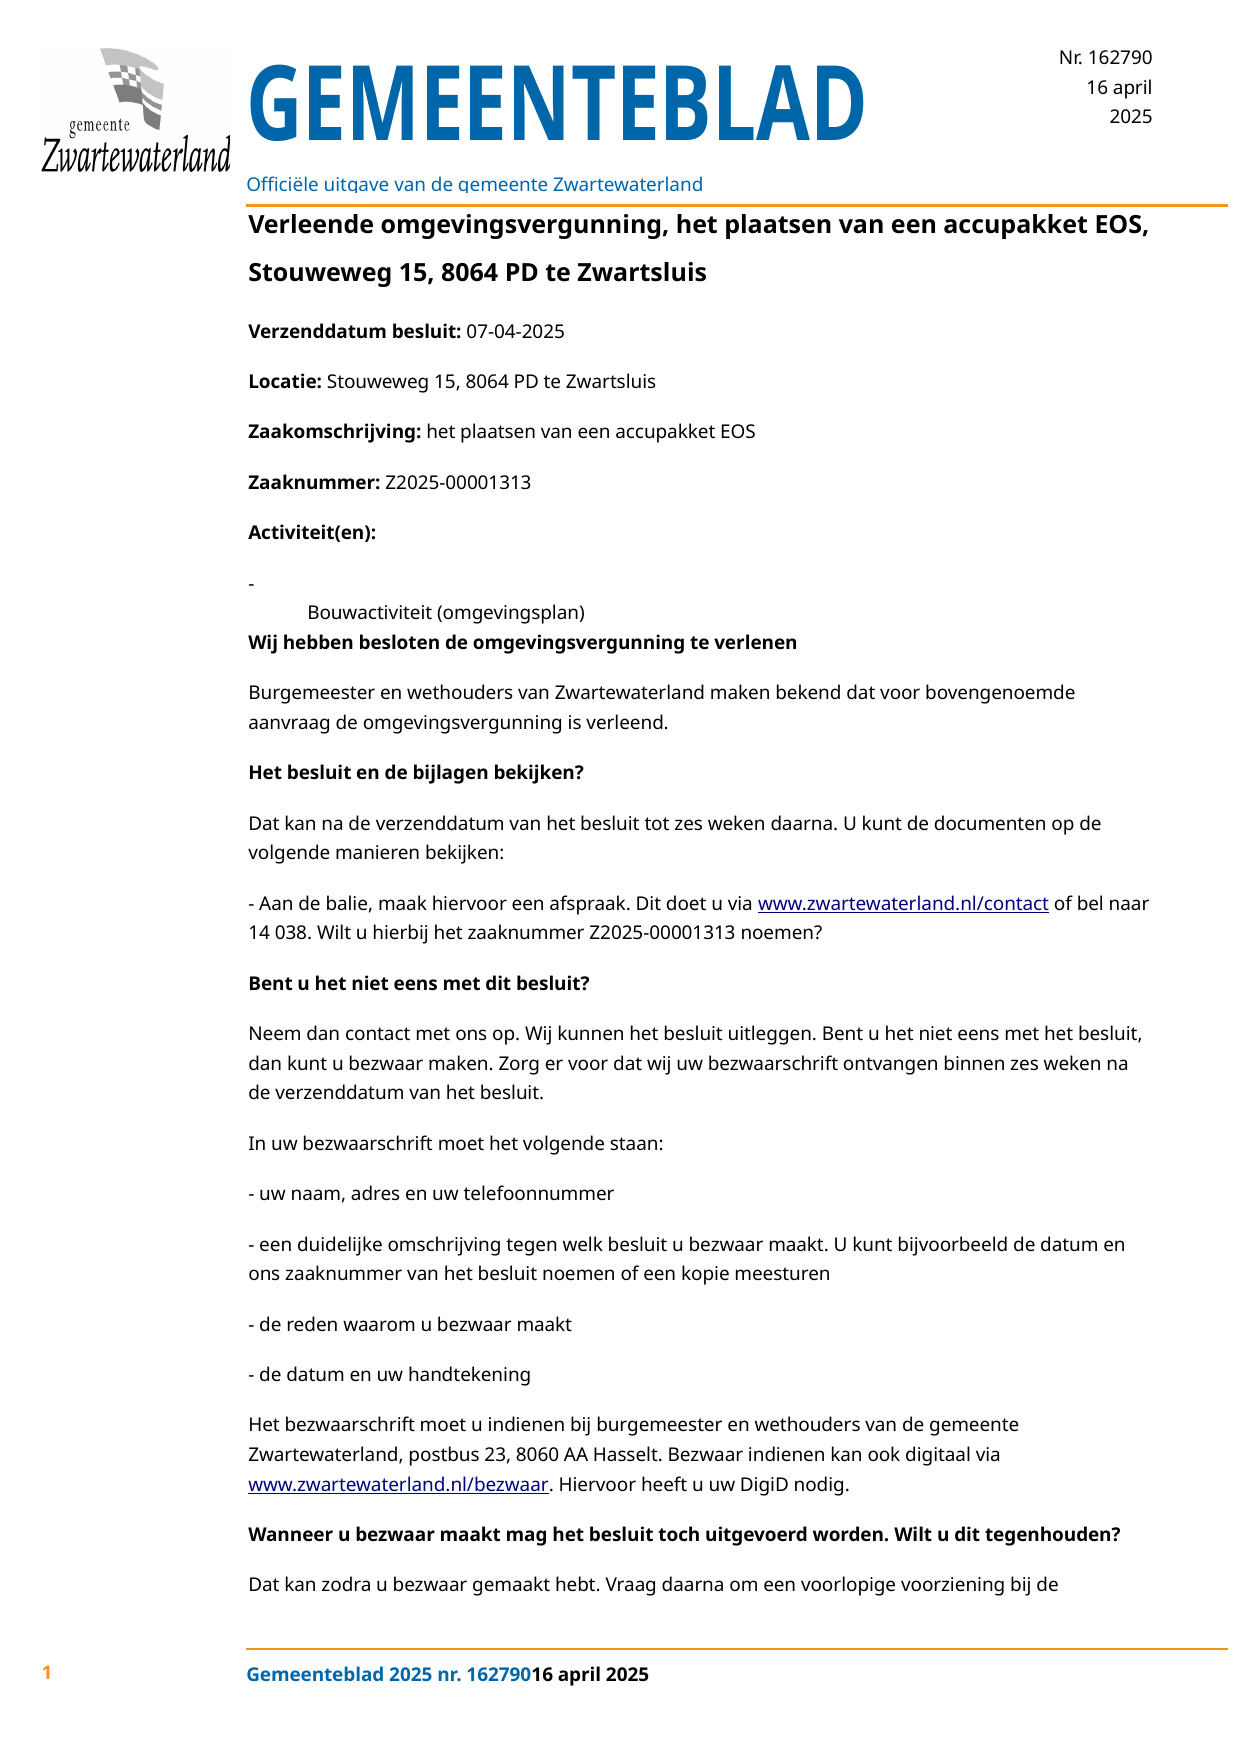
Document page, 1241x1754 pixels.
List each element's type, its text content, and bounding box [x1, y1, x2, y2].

text - een duidelijke omschrijving tegen welk besluit u bezwaar maakt. U kunt bijvoorbeeld de datum en ons zaaknummer van het besluit noemen of een kopie meesturen [248, 1231, 1152, 1286]
text Zaakomschrijving: het plaatsen van een accupakket EOS [248, 419, 1152, 444]
text Verzenddatum besluit: 07-04-2025 [248, 318, 1152, 344]
text - de reden waarom u bezwaar maakt [248, 1311, 1152, 1337]
text Verleende omgevingsvergunning, het plaatsen van een accupakket EOS, Stouweweg 15, 8064 PD te Zwartsluis [248, 207, 1152, 288]
text - uw naam, adres en uw telefoonnummer [248, 1180, 1152, 1206]
text Activiteit(en): [248, 519, 1152, 545]
text Wanneer u bezwaar maakt mag het besluit toch uitgevoerd worden. Wilt u dit tegenhouden? [248, 1521, 1152, 1547]
text - de datum en uw handtekening [248, 1361, 1152, 1387]
text In uw bezwaarschrift moet het volgende staan: [248, 1130, 1152, 1156]
text Het besluit en de bijlagen bekijken? [248, 759, 1152, 785]
picture [41, 47, 231, 172]
text Zaaknummer: Z2025-00001313 [248, 469, 1152, 495]
text Dat kan zodra u bezwaar gemaakt hebt. Vraag daarna om een voorlopige voorziening bij de [248, 1572, 1152, 1597]
text Het bezwaarschrift moet u indienen bij burgemeester en wethouders van de gemeente Zwartewaterland, postbus 23, 8060 AA Hasselt. Bezwaar indienen kan ook digitaal via www.zwartewaterland.nl/bezwaar. Hiervoor heeft u uw DigiD nodig. [248, 1412, 1152, 1497]
text Bent u het niet eens met dit besluit? [248, 970, 1152, 996]
text Dat kan na de verzenddatum van het besluit tot zes weken daarna. U kunt de documenten op de volgende manieren bekijken: [248, 810, 1152, 865]
text Locatie: Stouweweg 15, 8064 PD te Zwartsluis [248, 368, 1152, 394]
text - Aan de balie, maak hiervoor een afspraak. Dit doet u via www.zwartewaterland.nl/contact of bel naar 14 038. Wilt u hierbij het zaaknummer Z2025-00001313 noemen? [248, 890, 1152, 945]
list Bouwactiviteit (omgevingsplan) [248, 599, 1152, 625]
text Wij hebben besloten de omgevingsvergunning te verlenen [248, 629, 1152, 655]
text Neem dan contact met ons op. Wij kunnen het besluit uitleggen. Bent u het niet eens met het besluit, dan kunt u bezwaar maken. Zorg er voor dat wij uw bezwaarschrift ontvangen binnen zes weken na de verzenddatum van het besluit. [248, 1020, 1152, 1105]
text Burgemeester en wethouders van Zwartewaterland maken bekend dat voor bovengenoemde aanvraag de omgevingsvergunning is verleend. [248, 679, 1152, 735]
